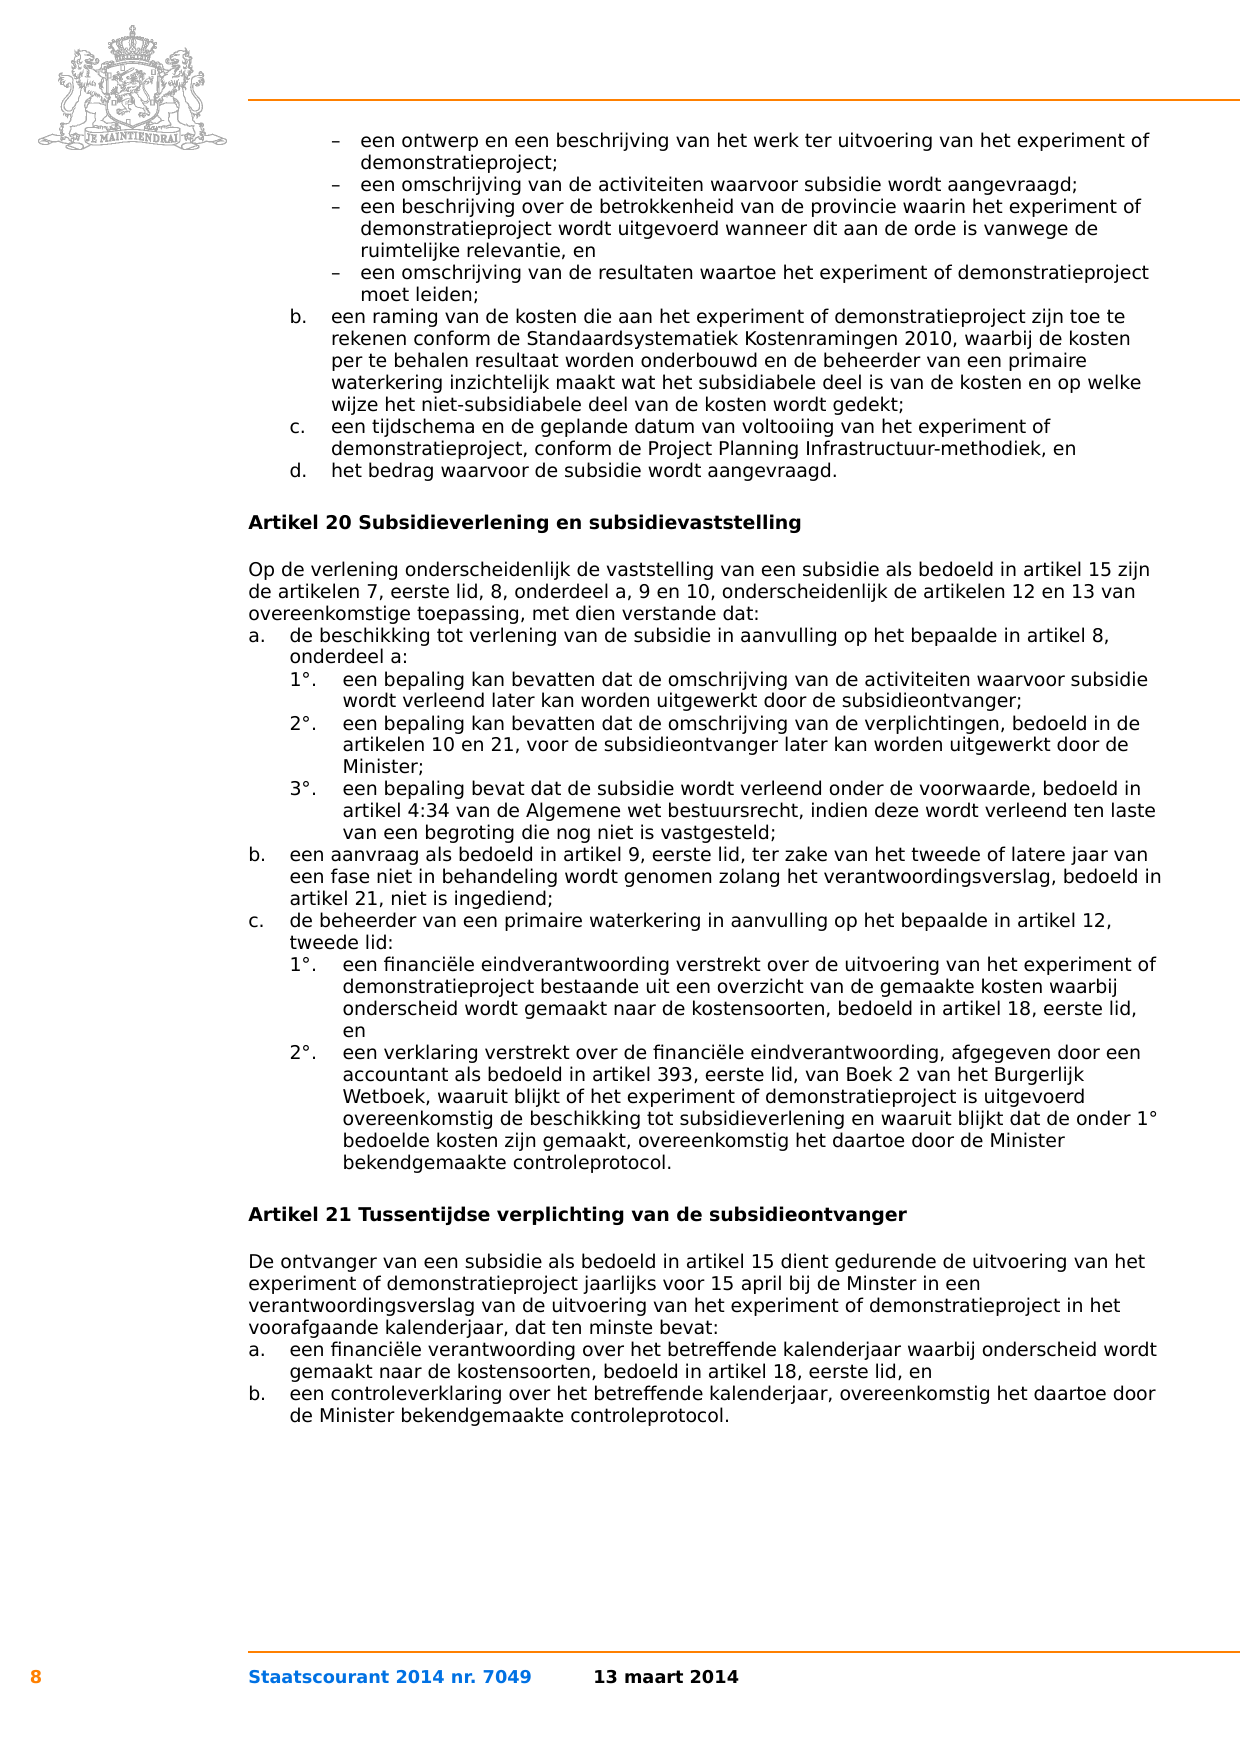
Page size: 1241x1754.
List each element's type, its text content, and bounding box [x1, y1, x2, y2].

text a. een financiële verantwoording over het betreffende kalenderjaar waarbij onderscheid wordt gemaakt naar de kostensoorten, bedoeld in artikel 18, eerste lid, en [248, 1339, 1163, 1383]
text 2°. een bepaling kan bevatten dat de omschrijving van de verplichtingen, bedoeld in de artikelen 10 en 21, voor de subsidieontvanger later kan worden uitgewerkt door de Minister; [289, 712, 1163, 778]
text b. een controleverklaring over het betreffende kalenderjaar, overeenkomstig het daartoe door de Minister bekendgemaakte controleprotocol. [248, 1383, 1163, 1427]
subtitle Artikel 21 Tussentijdse verplichting van de subsidieontvanger [248, 1204, 1163, 1226]
text b. een aanvraag als bedoeld in artikel 9, eerste lid, ter zake van het tweede of latere jaar van een fase niet in behandeling wordt genomen zolang het verantwoordingsverslag, bedoeld in artikel 21, niet is ingediend; [248, 844, 1163, 910]
subtitle Artikel 20 Subsidieverlening en subsidievaststelling [248, 512, 1163, 533]
text c. een tijdschema en de geplande datum van voltooiing van het experiment of demonstratieproject, conform de Project Planning Infrastructuur-methodiek, en [289, 416, 1163, 459]
text Op de verlening onderscheidenlijk de vaststelling van een subsidie als bedoeld in artikel 15 zijn de artikelen 7, eerste lid, 8, onderdeel a, 9 en 10, onderscheidenlijk de artikelen 12 en 13 van overeenkomstige toepassing, met dien verstande dat: [248, 558, 1163, 624]
text 2°. een verklaring verstrekt over de financiële eindverantwoording, afgegeven door een accountant als bedoeld in artikel 393, eerste lid, van Boek 2 van het Burgerlijk Wetboek, waaruit blijkt of het experiment of demonstratieproject is uitgevoerd overeenkomstig de beschikking tot subsidieverlening en waaruit blijkt dat de onder 1° bedoelde kosten zijn gemaakt, overeenkomstig het daartoe door de Minister bekendgemaakte controleprotocol. [289, 1042, 1163, 1174]
text c. de beheerder van een primaire waterkering in aanvulling op het bepaalde in artikel 12, tweede lid: [248, 910, 1163, 954]
text b. een raming van de kosten die aan het experiment of demonstratieproject zijn toe te rekenen conform de Standaardsystematiek Kostenramingen 2010, waarbij de kosten per te behalen resultaat worden onderbouwd en de beheerder van een primaire waterkering inzichtelijk maakt wat het subsidiabele deel is van de kosten en op welke wijze het niet-subsidiabele deel van de kosten wordt gedekt; [289, 306, 1163, 416]
text 1°. een bepaling kan bevatten dat de omschrijving van de activiteiten waarvoor subsidie wordt verleend later kan worden uitgewerkt door de subsidieontvanger; [289, 668, 1163, 712]
text – een ontwerp en een beschrijving van het werk ter uitvoering van het experiment of demonstratieproject; [331, 130, 1163, 174]
text – een omschrijving van de resultaten waartoe het experiment of demonstratieproject moet leiden; [331, 262, 1163, 306]
text – een beschrijving over de betrokkenheid van de provincie waarin het experiment of demonstratieproject wordt uitgevoerd wanneer dit aan de orde is vanwege de ruimtelijke relevantie, en [331, 196, 1163, 262]
text d. het bedrag waarvoor de subsidie wordt aangevraagd. [289, 459, 1163, 482]
text – een omschrijving van de activiteiten waarvoor subsidie wordt aangevraagd; [331, 174, 1163, 196]
picture [38, 25, 227, 150]
text 3°. een bepaling bevat dat de subsidie wordt verleend onder de voorwaarde, bedoeld in artikel 4:34 van de Algemene wet bestuursrecht, indien deze wordt verleend ten laste van een begroting die nog niet is vastgesteld; [289, 778, 1163, 844]
text 1°. een financiële eindverantwoording verstrekt over de uitvoering van het experiment of demonstratieproject bestaande uit een overzicht van de gemaakte kosten waarbij onderscheid wordt gemaakt naar de kostensoorten, bedoeld in artikel 18, eerste lid, en [289, 954, 1163, 1042]
text a. de beschikking tot verlening van de subsidie in aanvulling op het bepaalde in artikel 8, onderdeel a: [248, 624, 1163, 668]
text De ontvanger van een subsidie als bedoeld in artikel 15 dient gedurende de uitvoering van het experiment of demonstratieproject jaarlijks voor 15 april bij de Minster in een verantwoordingsverslag van de uitvoering van het experiment of demonstratieproject in het voorafgaande kalenderjaar, dat ten minste bevat: [248, 1251, 1163, 1339]
